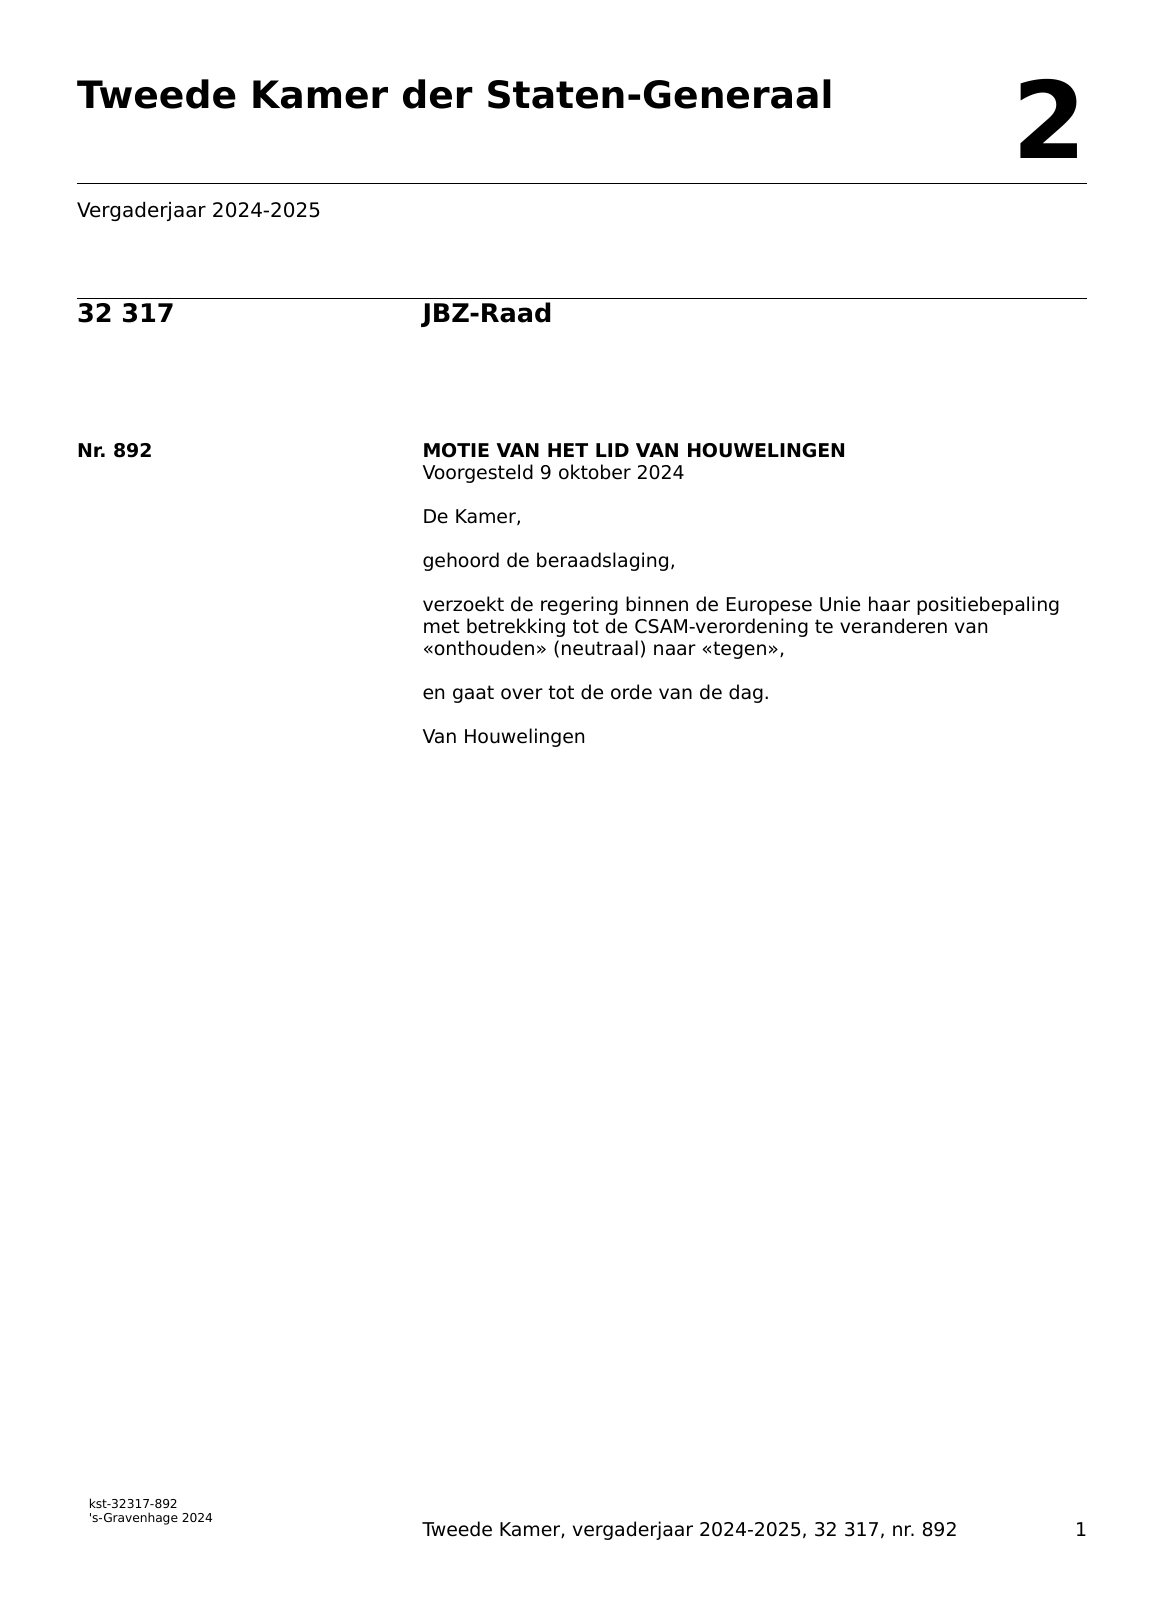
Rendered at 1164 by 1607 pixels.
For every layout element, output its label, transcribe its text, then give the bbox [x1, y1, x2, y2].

subtitle Nr. 892 MOTIE VAN HET LID VAN HOUWELINGEN [77, 440, 1087, 462]
table_header Tweede Kamer der Staten-Generaal [77, 59, 886, 183]
text Van Houwelingen [422, 726, 1087, 748]
text verzoekt de regering binnen de Europese Unie haar positiebepaling met betrekking tot de CSAM-verordening te veranderen van «onthouden» (neutraal) naar «tegen», [422, 594, 1087, 660]
text en gaat over tot de orde van de dag. [422, 682, 1087, 704]
text 's-Gravenhage 2024 [88, 1511, 323, 1525]
table_cell Vergaderjaar 2024-2025 [77, 184, 1087, 298]
table_header 2 [886, 59, 1087, 183]
text De Kamer, [422, 506, 1087, 528]
text Voorgesteld 9 oktober 2024 [422, 462, 1087, 484]
text kst-32317-892 [88, 1497, 323, 1511]
text gehoord de beraadslaging, [422, 550, 1087, 572]
subtitle 32 317 JBZ-Raad [77, 299, 1087, 329]
